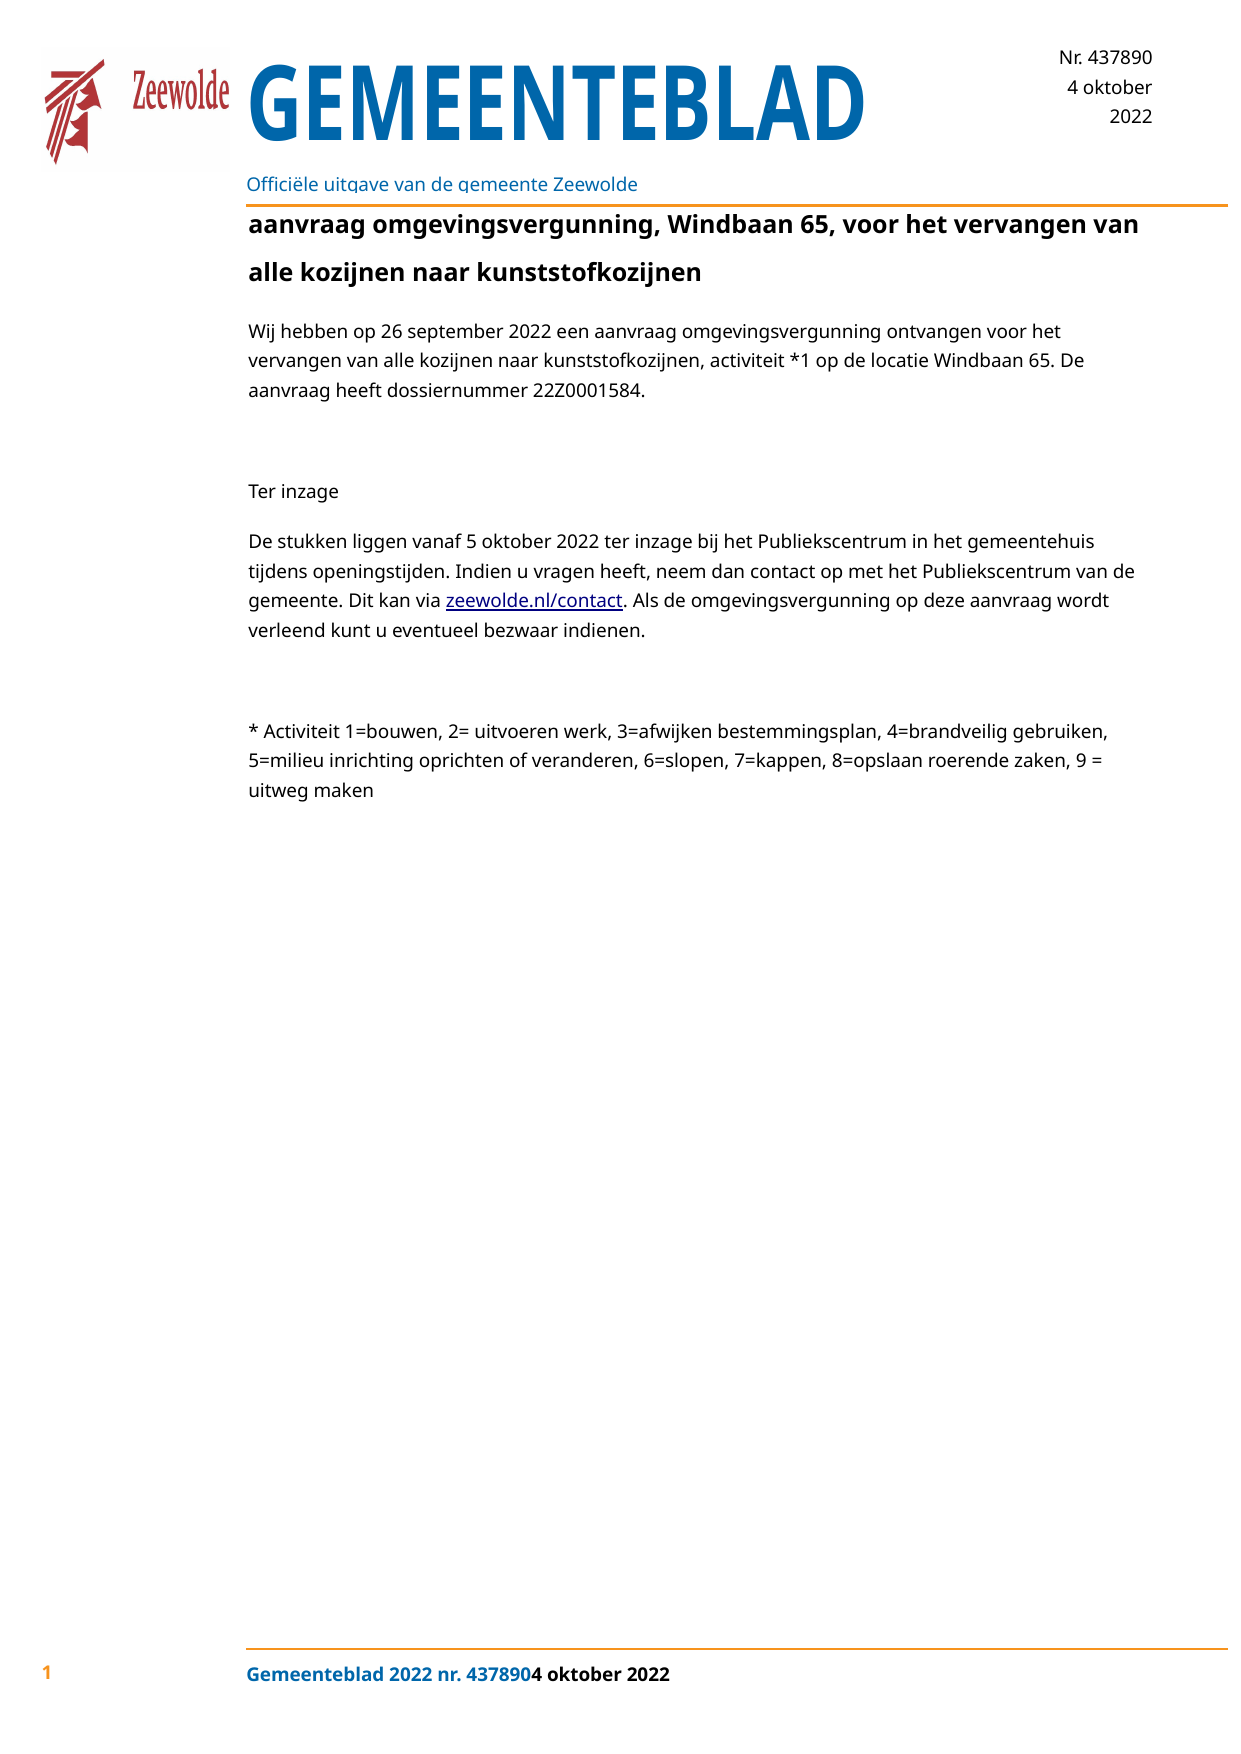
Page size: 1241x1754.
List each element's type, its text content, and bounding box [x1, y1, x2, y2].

text Wij hebben op 26 september 2022 een aanvraag omgevingsvergunning ontvangen voor het vervangen van alle kozijnen naar kunststofkozijnen, activiteit *1 op de locatie Windbaan 65. De aanvraag heeft dossiernummer 22Z0001584. [248, 318, 1152, 403]
text Ter inzage [248, 478, 1152, 504]
text De stukken liggen vanaf 5 oktober 2022 ter inzage bij het Publiekscentrum in het gemeentehuis tijdens openingstijden. Indien u vragen heeft, neem dan contact op met het Publiekscentrum van de gemeente. Dit kan via zeewolde.nl/contact. Als de omgevingsvergunning op deze aanvraag wordt verleend kunt u eventueel bezwaar indienen. [248, 528, 1152, 643]
text * Activiteit 1=bouwen, 2= uitvoeren werk, 3=afwijken bestemmingsplan, 4=brandveilig gebruiken, 5=milieu inrichting oprichten of veranderen, 6=slopen, 7=kappen, 8=opslaan roerende zaken, 9 = uitweg maken [248, 718, 1152, 803]
text aanvraag omgevingsvergunning, Windbaan 65, voor het vervangen van alle kozijnen naar kunststofkozijnen [248, 207, 1152, 288]
picture [41, 47, 231, 172]
